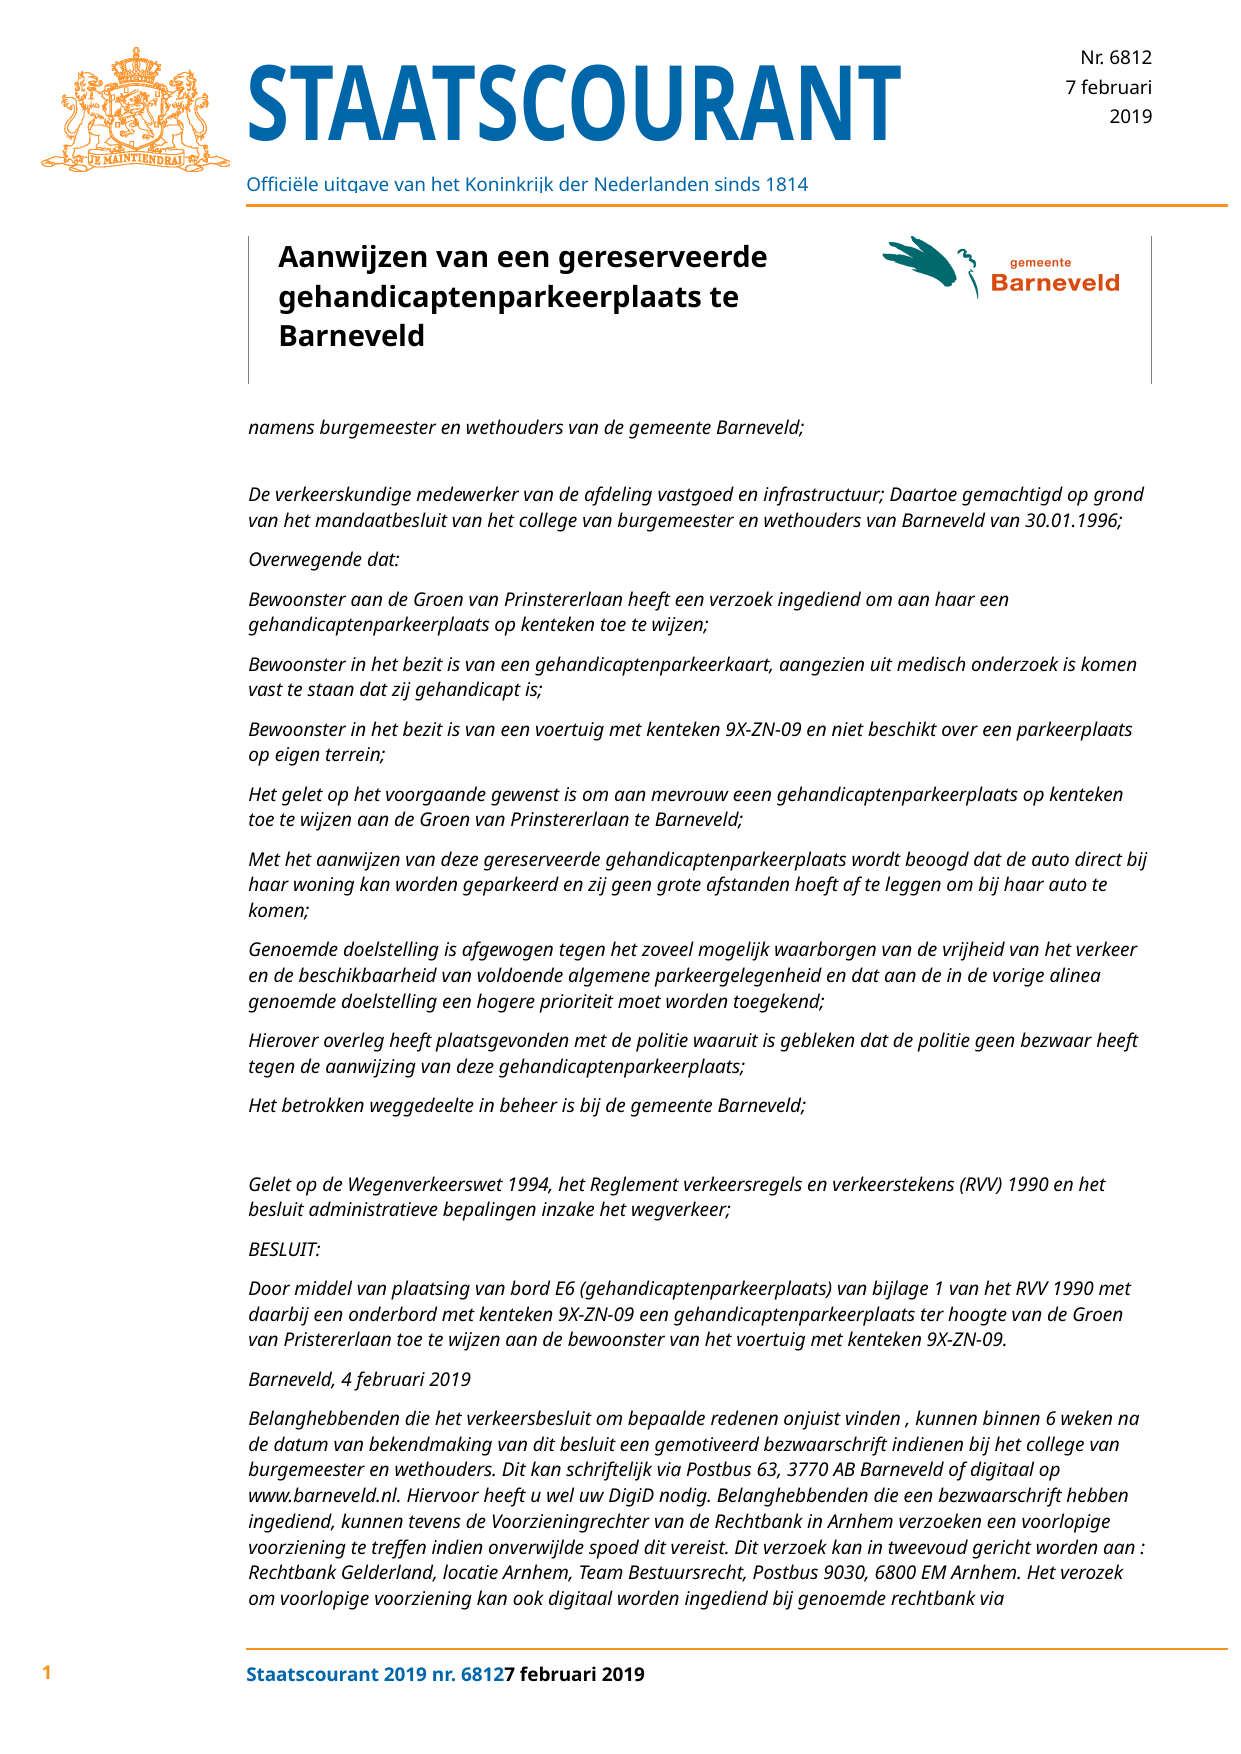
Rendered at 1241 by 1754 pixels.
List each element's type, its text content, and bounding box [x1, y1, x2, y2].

text Door middel van plaatsing van bord E6 (gehandicaptenparkeerplaats) van bijlage 1 van het RVV 1990 met daarbij een onderbord met kenteken 9X-ZN-09 een gehandicaptenparkeerplaats ter hoogte van de Groen van Pristererlaan toe te wijzen aan de bewoonster van het voertuig met kenteken 9X-ZN-09. [248, 1275, 1152, 1352]
table_header Aanwijzen van een gereserveerde gehandicaptenparkeerplaats te Barneveld [249, 236, 850, 384]
text Hierover overleg heeft plaatsgevonden met de politie waaruit is gebleken dat de politie geen bezwaar heeft tegen de aanwijzing van deze gehandicaptenparkeerplaats; [248, 1027, 1152, 1079]
picture [41, 47, 231, 172]
text Belanghebbenden die het verkeersbesluit om bepaalde redenen onjuist vinden , kunnen binnen 6 weken na de datum van bekendmaking van dit besluit een gemotiveerd bezwaarschrift indienen bij het college van burgemeester en wethouders. Dit kan schriftelijk via Postbus 63, 3770 AB Barneveld of digitaal op www.barneveld.nl. Hiervoor heeft u wel uw DigiD nodig. Belanghebbenden die een bezwaarschrift hebben ingediend, kunnen tevens de Voorzieningrechter van de Rechtbank in Arnhem verzoeken een voorlopige voorziening te treffen indien onverwijlde spoed dit vereist. Dit verzoek kan in tweevoud gericht worden aan : Rechtbank Gelderland, locatie Arnhem, Team Bestuursrecht, Postbus 9030, 6800 EM Arnhem. Het verozek om voorlopige voorziening kan ook digitaal worden ingediend bij genoemde rechtbank via [248, 1405, 1152, 1611]
text BESLUIT: [248, 1236, 1152, 1262]
text Barneveld, 4 februari 2019 [248, 1366, 1152, 1392]
text De verkeerskundige medewerker van de afdeling vastgoed en infrastructuur; Daartoe gemachtigd op grond van het mandaatbesluit van het college van burgemeester en wethouders van Barneveld van 30.01.1996; [248, 482, 1152, 533]
text Overwegende dat: [248, 547, 1152, 572]
text Bewoonster in het bezit is van een gehandicaptenparkeerkaart, aangezien uit medisch onderzoek is komen vast te staan dat zij gehandicapt is; [248, 651, 1152, 702]
text Met het aanwijzen van deze gereserveerde gehandicaptenparkeerplaats wordt beoogd dat de auto direct bij haar woning kan worden geparkeerd en zij geen grote afstanden hoeft af te leggen om bij haar auto te komen; [248, 846, 1152, 923]
text Het betrokken weggedeelte in beheer is bij de gemeente Barneveld; [248, 1092, 1152, 1118]
text Gelet op de Wegenverkeerswet 1994, het Reglement verkeersregels en verkeerstekens (RVV) 1990 en het besluit administratieve bepalingen inzake het wegverkeer; [248, 1171, 1152, 1222]
text Genoemde doelstelling is afgewogen tegen het zoveel mogelijk waarborgen van de vrijheid van het verkeer en de beschikbaarheid van voldoende algemene parkeergelegenheid en dat aan de in de vorige alinea genoemde doelstelling een hogere prioriteit moet worden toegekend; [248, 937, 1152, 1014]
picture [882, 236, 1119, 299]
text Het gelet op het voorgaande gewenst is om aan mevrouw eeen gehandicaptenparkeerplaats op kenteken toe te wijzen aan de Groen van Prinstererlaan te Barneveld; [248, 781, 1152, 832]
text namens burgemeester en wethouders van de gemeente Barneveld; [248, 414, 1152, 440]
text Bewoonster aan de Groen van Prinstererlaan heeft een verzoek ingediend om aan haar een gehandicaptenparkeerplaats op kenteken toe te wijzen; [248, 586, 1152, 637]
text Bewoonster in het bezit is van een voertuig met kenteken 9X-ZN-09 en niet beschikt over een parkeerplaats op eigen terrein; [248, 716, 1152, 767]
table_header [850, 236, 1151, 384]
